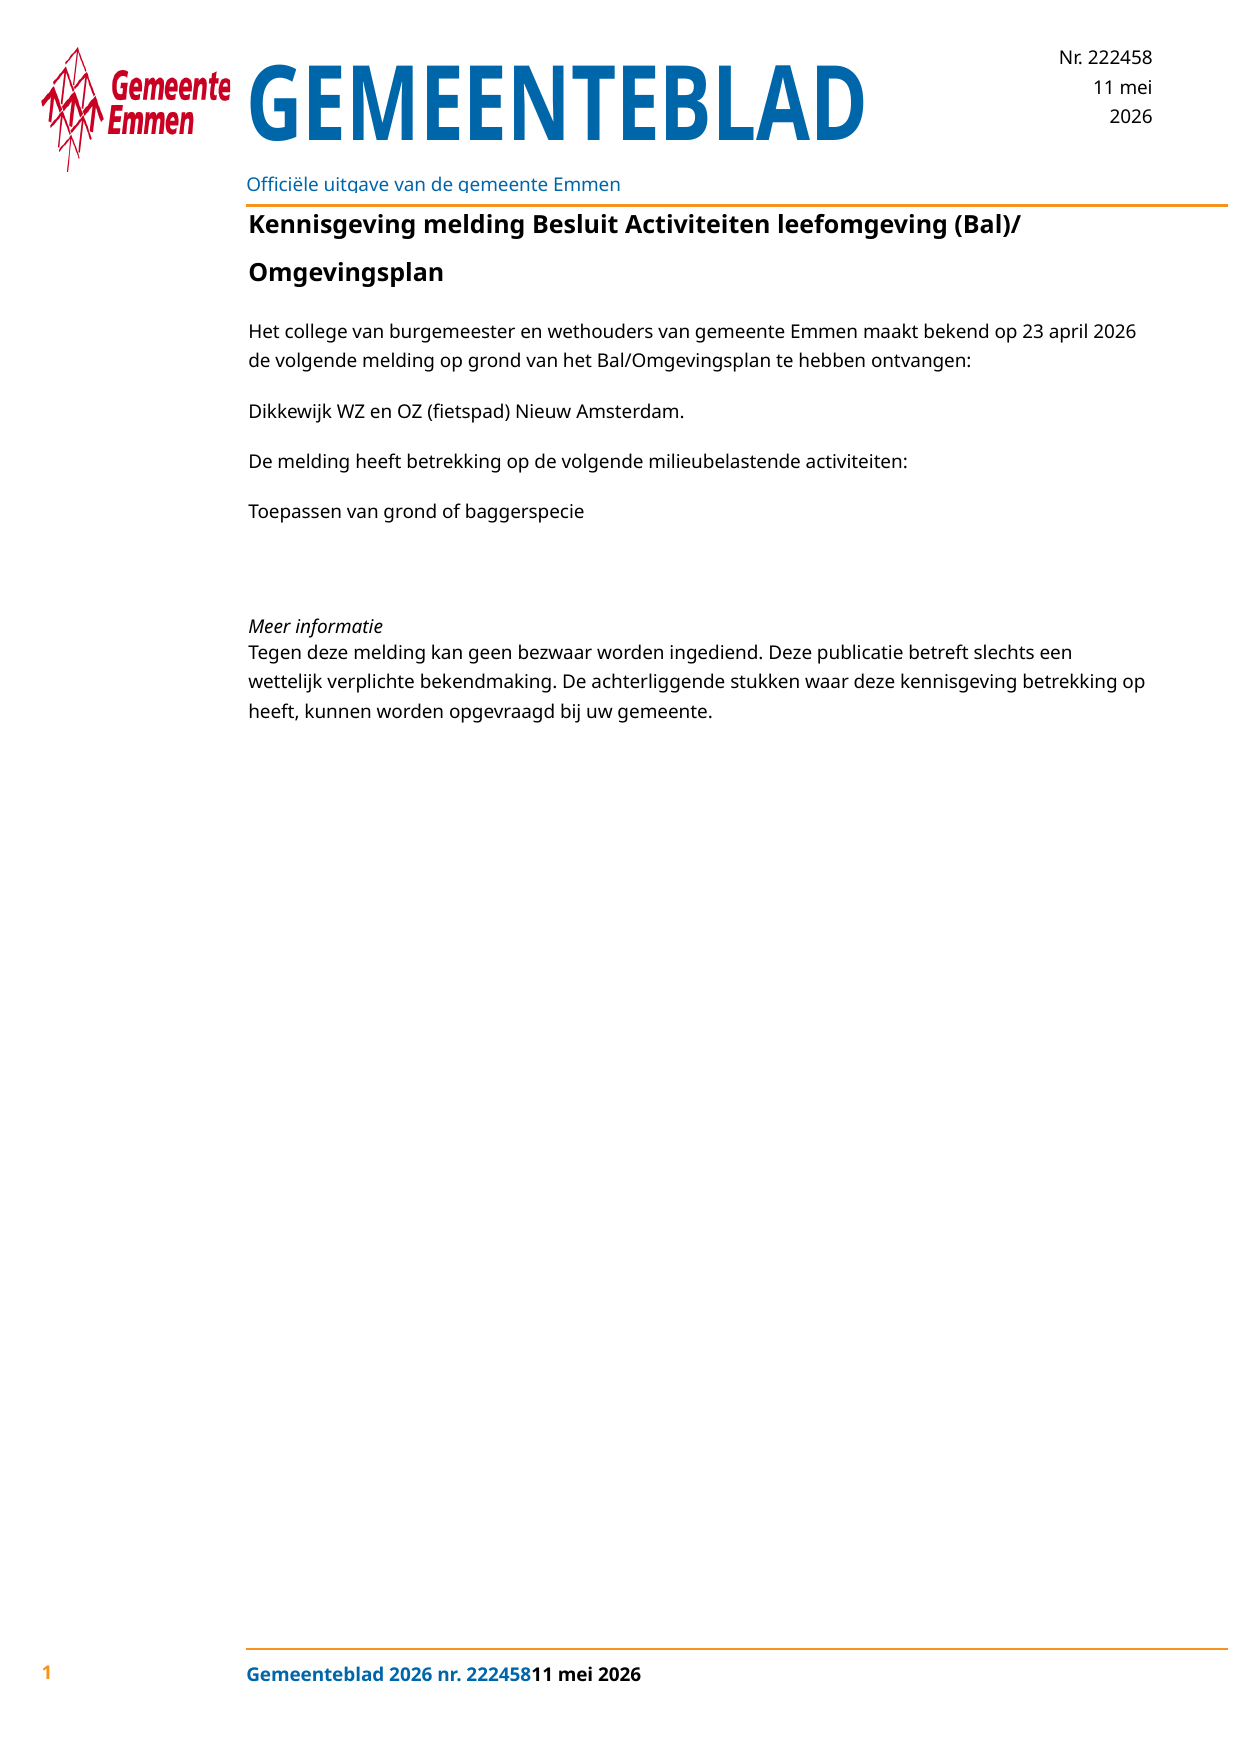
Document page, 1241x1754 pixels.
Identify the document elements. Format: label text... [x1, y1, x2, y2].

text Het college van burgemeester en wethouders van gemeente Emmen maakt bekend op 23 april 2026 de volgende melding op grond van het Bal/Omgevingsplan te hebben ontvangen: [248, 318, 1152, 373]
picture [41, 47, 231, 172]
text De melding heeft betrekking op de volgende milieubelastende activiteiten: [248, 448, 1152, 474]
text Dikkewijk WZ en OZ (fietspad) Nieuw Amsterdam. [248, 398, 1152, 424]
text Kennisgeving melding Besluit Activiteiten leefomgeving (Bal)/ Omgevingsplan [248, 207, 1152, 288]
text Meer informatie [248, 613, 1152, 639]
text Tegen deze melding kan geen bezwaar worden ingediend. Deze publicatie betreft slechts een wettelijk verplichte bekendmaking. De achterliggende stukken waar deze kennisgeving betrekking op heeft, kunnen worden opgevraagd bij uw gemeente. [248, 639, 1152, 724]
text Toepassen van grond of baggerspecie [248, 499, 1152, 524]
